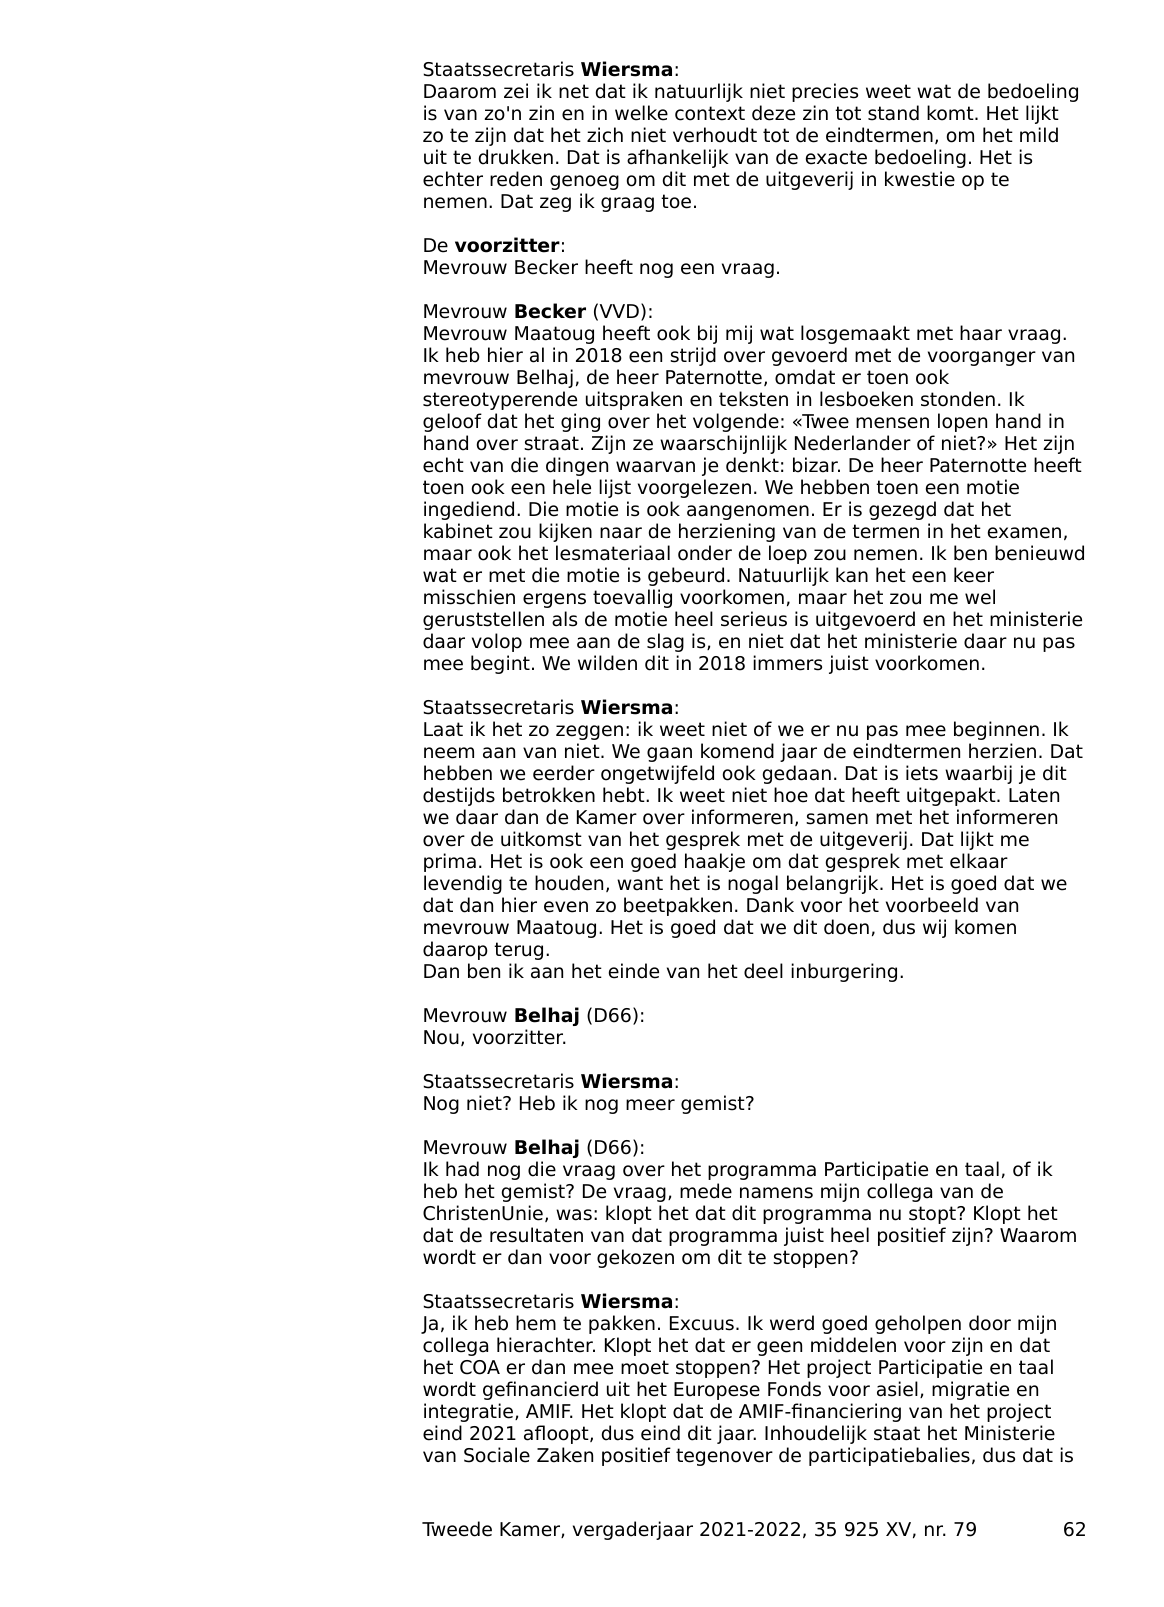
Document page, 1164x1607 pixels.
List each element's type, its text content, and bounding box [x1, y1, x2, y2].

text Mevrouw Becker (VVD): [422, 301, 1087, 323]
text Mevrouw Maatoug heeft ook bij mij wat losgemaakt met haar vraag. Ik heb hier al in 2018 een strijd over gevoerd met de voorganger van mevrouw Belhaj, de heer Paternotte, omdat er toen ook stereotyperende uitspraken en teksten in lesboeken stonden. Ik geloof dat het ging over het volgende: «Twee mensen lopen hand in hand over straat. Zijn ze waarschijnlijk Nederlander of niet?» Het zijn echt van die dingen waarvan je denkt: bizar. De heer Paternotte heeft toen ook een hele lijst voorgelezen. We hebben toen een motie ingediend. Die motie is ook aangenomen. Er is gezegd dat het kabinet zou kijken naar de herziening van de termen in het examen, maar ook het lesmateriaal onder de loep zou nemen. Ik ben benieuwd wat er met die motie is gebeurd. Natuurlijk kan het een keer misschien ergens toevallig voorkomen, maar het zou me wel geruststellen als de motie heel serieus is uitgevoerd en het ministerie daar volop mee aan de slag is, en niet dat het ministerie daar nu pas mee begint. We wilden dit in 2018 immers juist voorkomen. [422, 323, 1087, 675]
text Staatssecretaris Wiersma: [422, 1291, 1087, 1313]
text Staatssecretaris Wiersma: [422, 59, 1087, 81]
text Mevrouw Becker heeft nog een vraag. [422, 257, 1087, 279]
text De voorzitter: [422, 235, 1087, 257]
text Nog niet? Heb ik nog meer gemist? [422, 1093, 1087, 1115]
text Ja, ik heb hem te pakken. Excuus. Ik werd goed geholpen door mijn collega hierachter. Klopt het dat er geen middelen voor zijn en dat het COA er dan mee moet stoppen? Het project Participatie en taal wordt gefinancierd uit het Europese Fonds voor asiel, migratie en integratie, AMIF. Het klopt dat de AMIF-financiering van het project eind 2021 afloopt, dus eind dit jaar. Inhoudelijk staat het Ministerie van Sociale Zaken positief tegenover de participatiebalies, dus dat is [422, 1313, 1087, 1467]
text Dan ben ik aan het einde van het deel inburgering. [422, 961, 1087, 983]
text Laat ik het zo zeggen: ik weet niet of we er nu pas mee beginnen. Ik neem aan van niet. We gaan komend jaar de eindtermen herzien. Dat hebben we eerder ongetwijfeld ook gedaan. Dat is iets waarbij je dit destijds betrokken hebt. Ik weet niet hoe dat heeft uitgepakt. Laten we daar dan de Kamer over informeren, samen met het informeren over de uitkomst van het gesprek met de uitgeverij. Dat lijkt me prima. Het is ook een goed haakje om dat gesprek met elkaar levendig te houden, want het is nogal belangrijk. Het is goed dat we dat dan hier even zo beetpakken. Dank voor het voorbeeld van mevrouw Maatoug. Het is goed dat we dit doen, dus wij komen daarop terug. [422, 719, 1087, 961]
text Mevrouw Belhaj (D66): [422, 1137, 1087, 1159]
text Staatssecretaris Wiersma: [422, 697, 1087, 719]
text Mevrouw Belhaj (D66): [422, 1005, 1087, 1027]
text Ik had nog die vraag over het programma Participatie en taal, of ik heb het gemist? De vraag, mede namens mijn collega van de ChristenUnie, was: klopt het dat dit programma nu stopt? Klopt het dat de resultaten van dat programma juist heel positief zijn? Waarom wordt er dan voor gekozen om dit te stoppen? [422, 1159, 1087, 1269]
text Daarom zei ik net dat ik natuurlijk niet precies weet wat de bedoeling is van zo'n zin en in welke context deze zin tot stand komt. Het lijkt zo te zijn dat het zich niet verhoudt tot de eindtermen, om het mild uit te drukken. Dat is afhankelijk van de exacte bedoeling. Het is echter reden genoeg om dit met de uitgeverij in kwestie op te nemen. Dat zeg ik graag toe. [422, 81, 1087, 213]
text Nou, voorzitter. [422, 1027, 1087, 1049]
text Staatssecretaris Wiersma: [422, 1071, 1087, 1093]
